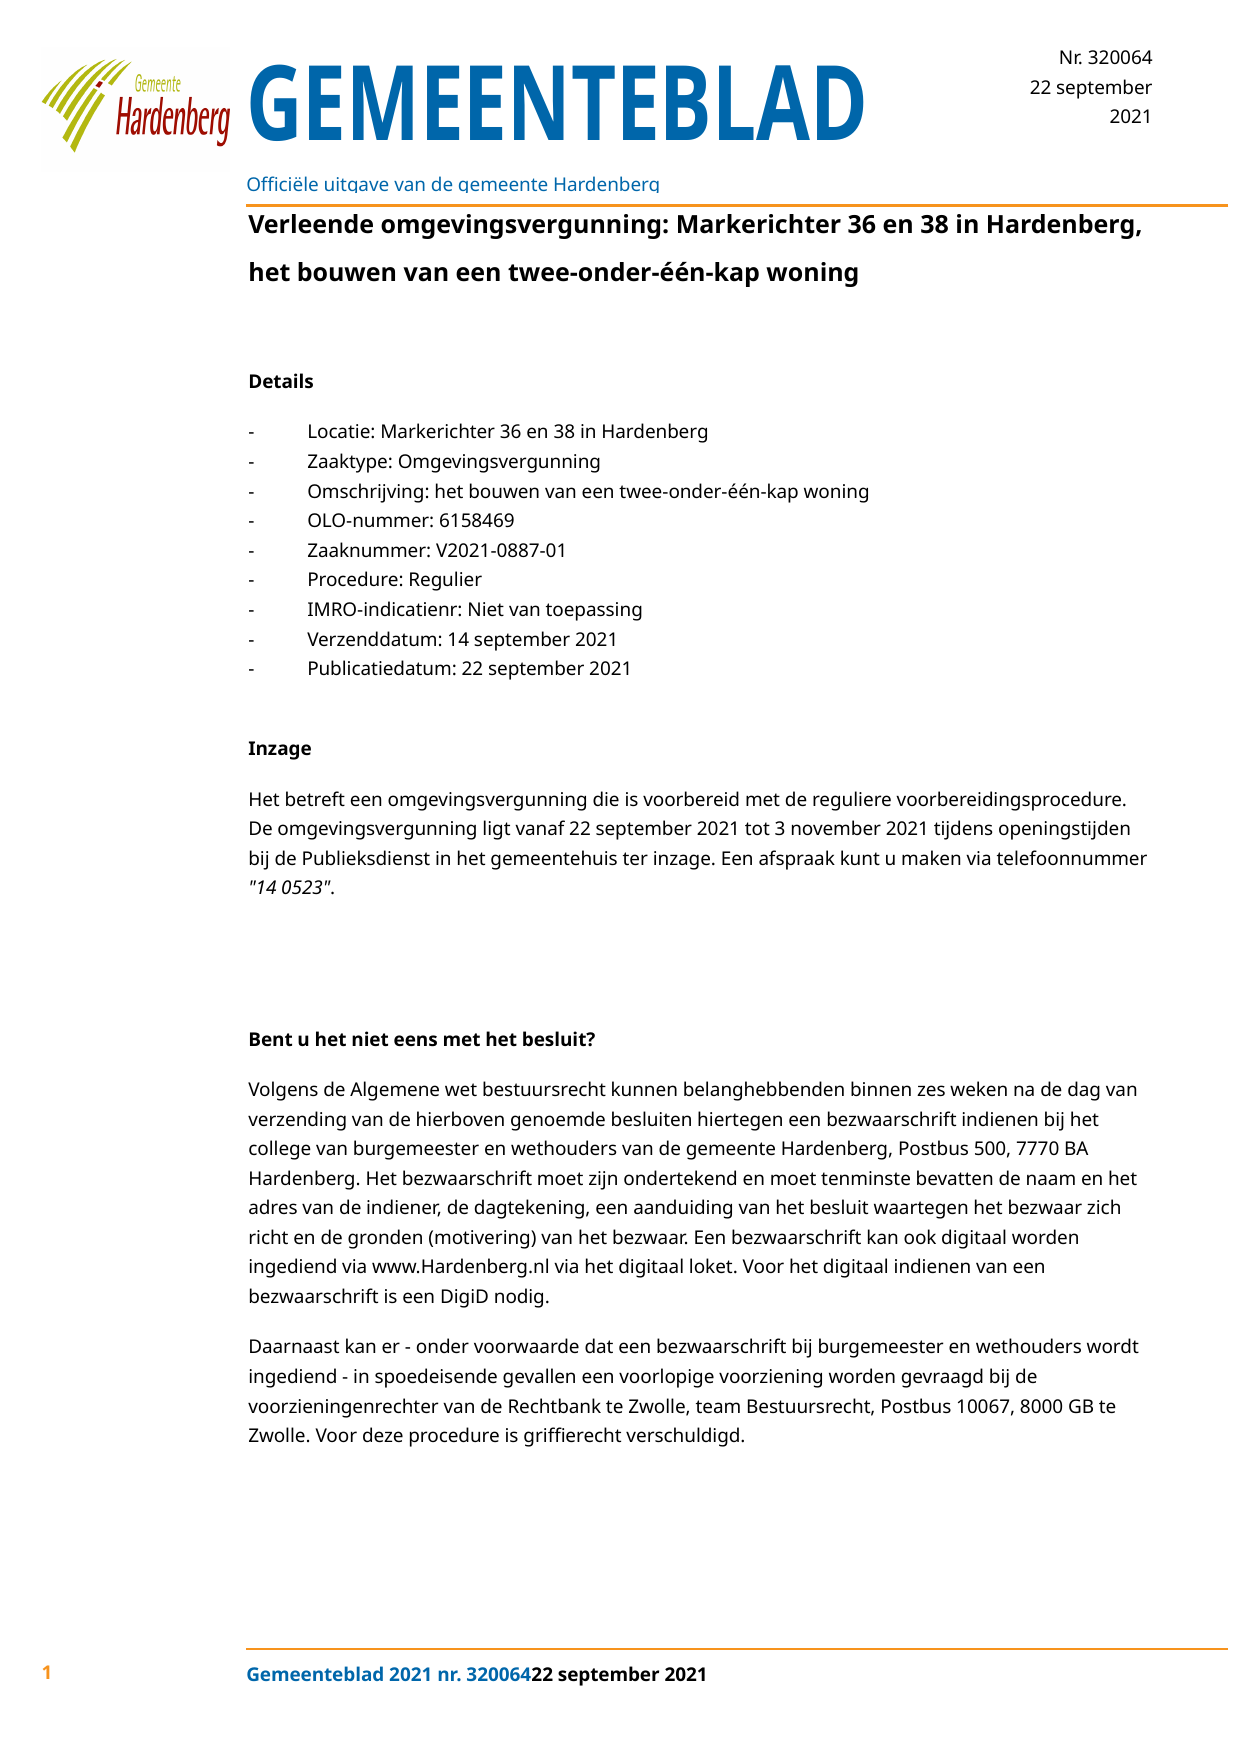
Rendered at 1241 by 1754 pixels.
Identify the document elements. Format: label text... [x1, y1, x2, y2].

list Zaaknummer: V2021-0887-01 [248, 537, 1152, 563]
text Bent u het niet eens met het besluit? [248, 1026, 1152, 1052]
list IMRO-indicatienr: Niet van toepassing [248, 596, 1152, 622]
list Locatie: Markerichter 36 en 38 in Hardenberg [248, 419, 1152, 444]
text Inzage [248, 735, 1152, 761]
text Volgens de Algemene wet bestuursrecht kunnen belanghebbenden binnen zes weken na de dag van verzending van de hierboven genoemde besluiten hiertegen een bezwaarschrift indienen bij het college van burgemeester en wethouders van de gemeente Hardenberg, Postbus 500, 7770 BA Hardenberg. Het bezwaarschrift moet zijn ondertekend en moet tenminste bevatten de naam en het adres van de indiener, de dagtekening, een aanduiding van het besluit waartegen het bezwaar zich richt en de gronden (motivering) van het bezwaar. Een bezwaarschrift kan ook digitaal worden ingediend via www.Hardenberg.nl via het digitaal loket. Voor het digitaal indienen van een bezwaarschrift is een DigiD nodig. [248, 1076, 1152, 1309]
text Details [248, 368, 1152, 394]
list Omschrijving: het bouwen van een twee-onder-één-kap woning [248, 478, 1152, 504]
picture [41, 47, 231, 172]
text Verleende omgevingsvergunning: Markerichter 36 en 38 in Hardenberg, het bouwen van een twee-onder-één-kap woning [248, 207, 1152, 288]
list Verzenddatum: 14 september 2021 [248, 626, 1152, 652]
list Zaaktype: Omgevingsvergunning [248, 448, 1152, 474]
text Daarnaast kan er - onder voorwaarde dat een bezwaarschrift bij burgemeester en wethouders wordt ingediend - in spoedeisende gevallen een voorlopige voorziening worden gevraagd bij de voorzieningenrechter van de Rechtbank te Zwolle, team Bestuursrecht, Postbus 10067, 8000 GB te Zwolle. Voor deze procedure is griffierecht verschuldigd. [248, 1334, 1152, 1448]
list Publicatiedatum: 22 september 2021 [248, 655, 1152, 681]
list OLO-nummer: 6158469 [248, 507, 1152, 533]
text Het betreft een omgevingsvergunning die is voorbereid met de reguliere voorbereidingsprocedure. De omgevingsvergunning ligt vanaf 22 september 2021 tot 3 november 2021 tijdens openingstijden bij de Publieksdienst in het gemeentehuis ter inzage. Een afspraak kunt u maken via telefoonnummer "14 0523". [248, 786, 1152, 900]
list Procedure: Regulier [248, 567, 1152, 592]
